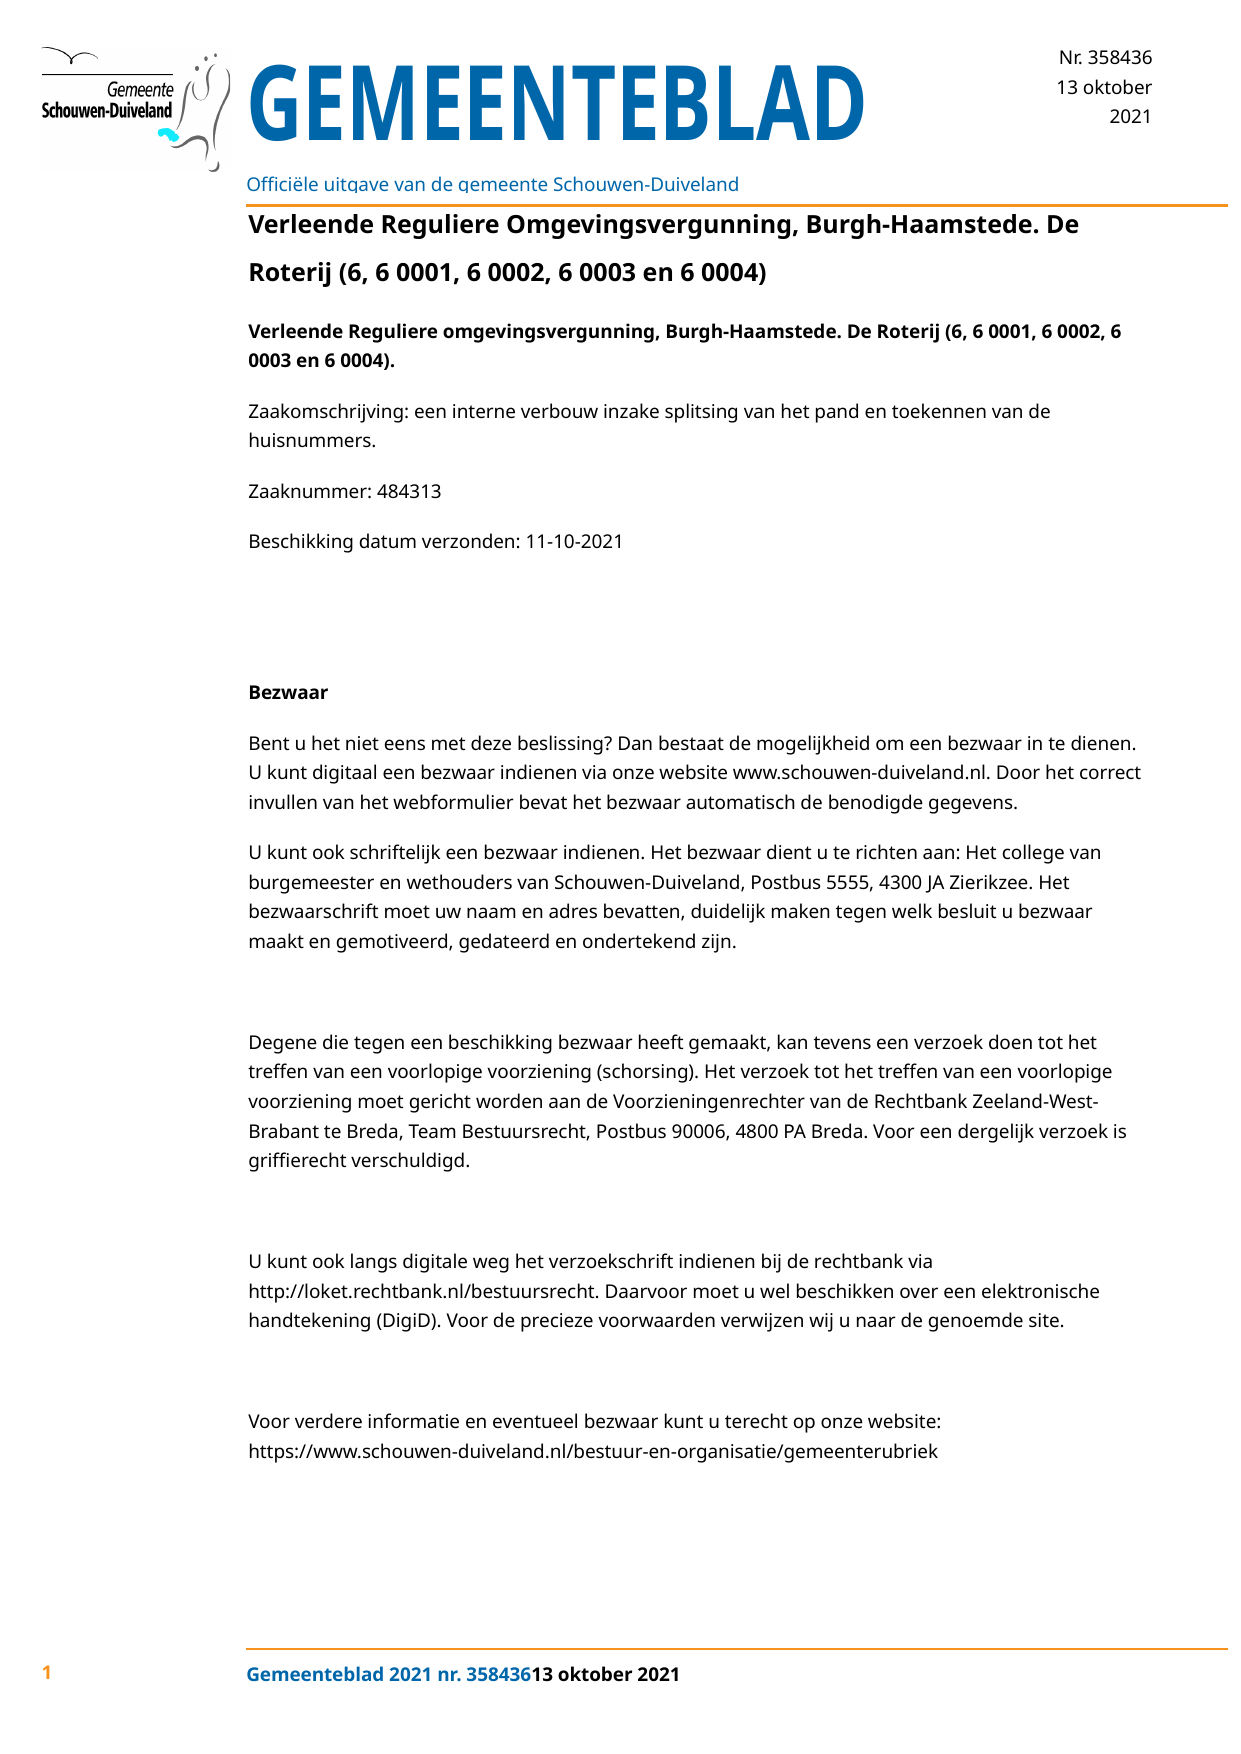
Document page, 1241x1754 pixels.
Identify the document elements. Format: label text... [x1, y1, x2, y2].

text Voor verdere informatie en eventueel bezwaar kunt u terecht op onze website: https://www.schouwen-duiveland.nl/bestuur-en-organisatie/gemeenterubriek [248, 1408, 1152, 1464]
text Bezwaar [248, 679, 1152, 705]
text Verleende Reguliere Omgevingsvergunning, Burgh-Haamstede. De Roterij (6, 6 0001, 6 0002, 6 0003 en 6 0004) [248, 207, 1152, 288]
picture [41, 47, 231, 172]
text Degene die tegen een beschikking bezwaar heeft gemaakt, kan tevens een verzoek doen tot het treffen van een voorlopige voorziening (schorsing). Het verzoek tot het treffen van een voorlopige voorziening moet gericht worden aan de Voorzieningenrechter van de Rechtbank Zeeland-West-Brabant te Breda, Team Bestuursrecht, Postbus 90006, 4800 PA Breda. Voor een dergelijk verzoek is griffierecht verschuldigd. [248, 1029, 1152, 1173]
text Bent u het niet eens met deze beslissing? Dan bestaat de mogelijkheid om een bezwaar in te dienen. U kunt digitaal een bezwaar indienen via onze website www.schouwen-duiveland.nl. Door het correct invullen van het webformulier bevat het bezwaar automatisch de benodigde gegevens. [248, 730, 1152, 815]
text Verleende Reguliere omgevingsvergunning, Burgh-Haamstede. De Roterij (6, 6 0001, 6 0002, 6 0003 en 6 0004). [248, 318, 1152, 373]
text Zaakomschrijving: een interne verbouw inzake splitsing van het pand en toekennen van de huisnummers. [248, 398, 1152, 453]
text Zaaknummer: 484313 [248, 478, 1152, 504]
text Beschikking datum verzonden: 11-10-2021 [248, 528, 1152, 554]
text U kunt ook langs digitale weg het verzoekschrift indienen bij de rechtbank via http://loket.rechtbank.nl/bestuursrecht. Daarvoor moet u wel beschikken over een elektronische handtekening (DigiD). Voor de precieze voorwaarden verwijzen wij u naar de genoemde site. [248, 1248, 1152, 1333]
text U kunt ook schriftelijk een bezwaar indienen. Het bezwaar dient u te richten aan: Het college van burgemeester en wethouders van Schouwen-Duiveland, Postbus 5555, 4300 JA Zierikzee. Het bezwaarschrift moet uw naam en adres bevatten, duidelijk maken tegen welk besluit u bezwaar maakt en gemotiveerd, gedateerd en ondertekend zijn. [248, 839, 1152, 954]
